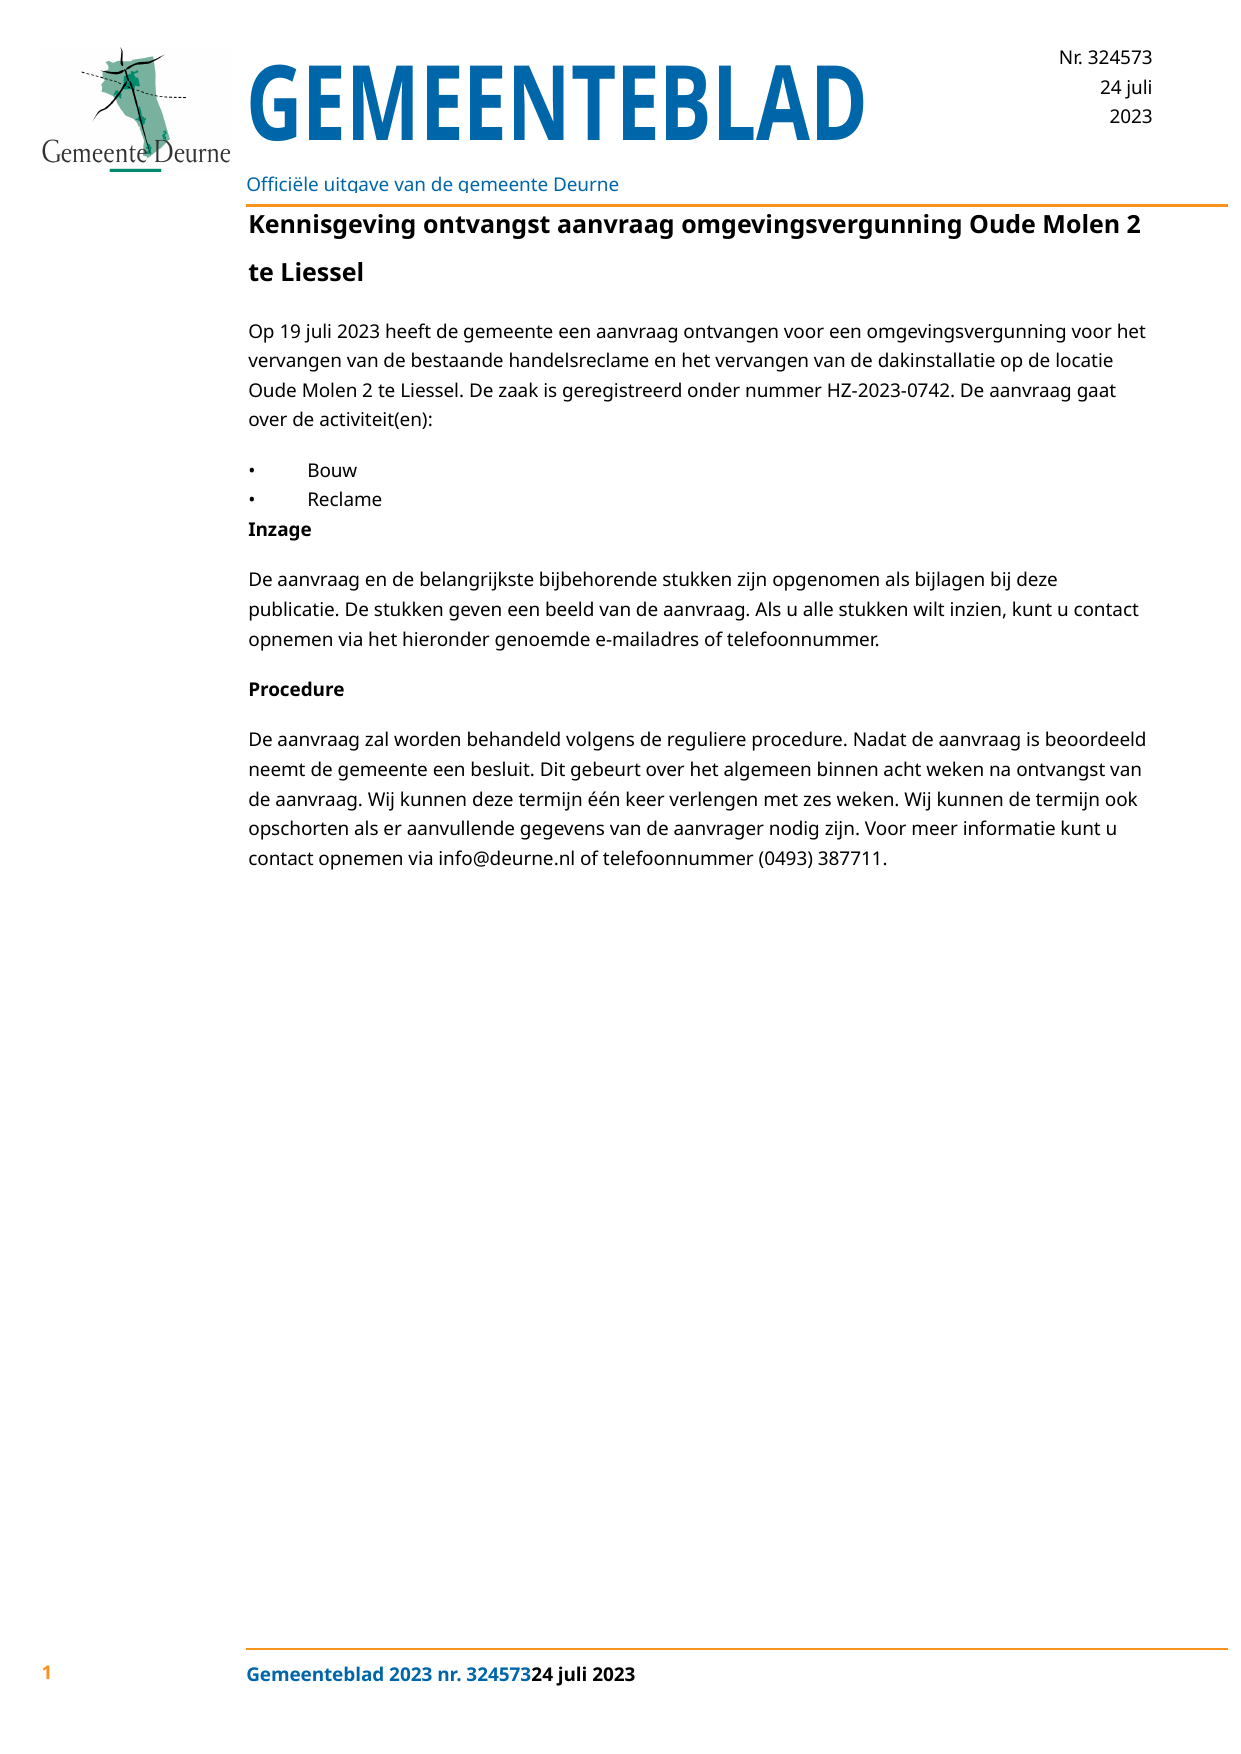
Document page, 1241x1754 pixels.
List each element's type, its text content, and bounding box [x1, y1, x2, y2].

text Kennisgeving ontvangst aanvraag omgevingsvergunning Oude Molen 2 te Liessel [248, 207, 1152, 288]
text Inzage [248, 516, 1152, 542]
picture [41, 47, 231, 172]
text De aanvraag zal worden behandeld volgens de reguliere procedure. Nadat de aanvraag is beoordeeld neemt de gemeente een besluit. Dit gebeurt over het algemeen binnen acht weken na ontvangst van de aanvraag. Wij kunnen deze termijn één keer verlengen met zes weken. Wij kunnen de termijn ook opschorten als er aanvullende gegevens van de aanvrager nodig zijn. Voor meer informatie kunt u contact opnemen via info@deurne.nl of telefoonnummer (0493) 387711. [248, 727, 1152, 871]
list Reclame [248, 487, 1152, 512]
text Op 19 juli 2023 heeft de gemeente een aanvraag ontvangen voor een omgevingsvergunning voor het vervangen van de bestaande handelsreclame en het vervangen van de dakinstallatie op de locatie Oude Molen 2 te Liessel. De zaak is geregistreerd onder nummer HZ-2023-0742. De aanvraag gaat over de activiteit(en): [248, 318, 1152, 432]
text De aanvraag en de belangrijkste bijbehorende stukken zijn opgenomen als bijlagen bij deze publicatie. De stukken geven een beeld van de aanvraag. Als u alle stukken wilt inzien, kunt u contact opnemen via het hieronder genoemde e-mailadres of telefoonnummer. [248, 567, 1152, 652]
text Procedure [248, 676, 1152, 702]
list Bouw [248, 457, 1152, 483]
